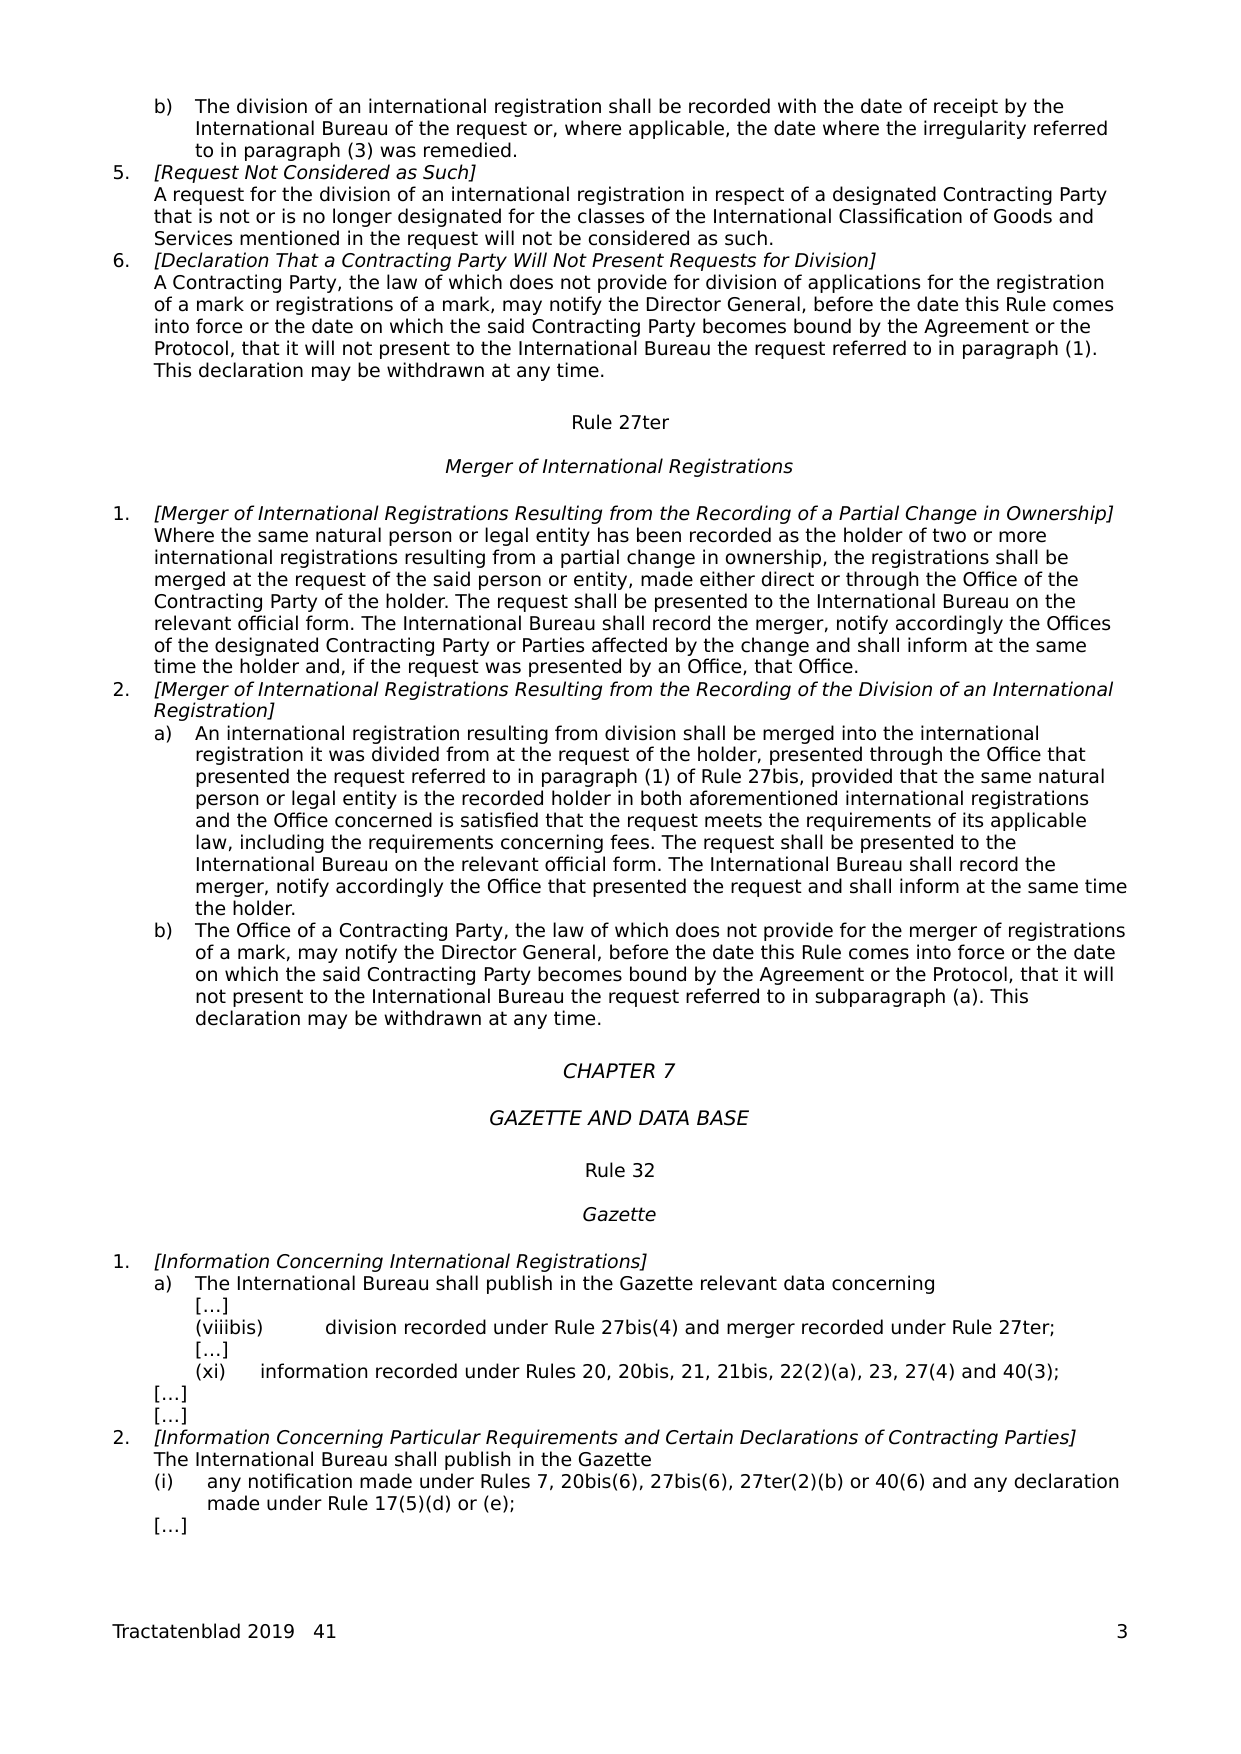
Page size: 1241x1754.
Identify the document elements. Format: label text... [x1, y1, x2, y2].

text 6. [Declaration That a Contracting Party Will Not Present Requests for Division] [112, 250, 1128, 272]
text (i) any notification made under Rules 7, 20bis(6), 27bis(6), 27ter(2)(b) or 40(6) and any declaration made under Rule 17(5)(d) or (e); [153, 1471, 1128, 1515]
text […] [153, 1383, 1128, 1405]
text 2. [Merger of International Registrations Resulting from the Recording of the Division of an International Registration] [112, 678, 1128, 722]
text 5. [Request Not Considered as Such] [112, 162, 1128, 184]
subtitle Rule 27ter Merger of International Registrations [112, 412, 1128, 478]
text […] [195, 1339, 1128, 1361]
text […] [153, 1405, 1128, 1427]
subtitle CHAPTER 7 GAZETTE AND DATA BASE [112, 1060, 1128, 1130]
text 2. [Information Concerning Particular Requirements and Certain Declarations of Contracting Parties] [112, 1427, 1128, 1449]
text (viiibis) division recorded under Rule 27bis(4) and merger recorded under Rule 27ter; [195, 1317, 1128, 1339]
text b) The Office of a Contracting Party, the law of which does not provide for the merger of registrations of a mark, may notify the Director General, before the date this Rule comes into force or the date on which the said Contracting Party becomes bound by the Agreement or the Protocol, that it will not present to the International Bureau the request referred to in subparagraph (a). This declaration may be withdrawn at any time. [153, 920, 1128, 1030]
text A Contracting Party, the law of which does not provide for division of applications for the registration of a mark or registrations of a mark, may notify the Director General, before the date this Rule comes into force or the date on which the said Contracting Party becomes bound by the Agreement or the Protocol, that it will not present to the International Bureau the request referred to in paragraph (1). This declaration may be withdrawn at any time. [153, 272, 1128, 382]
text The International Bureau shall publish in the Gazette [153, 1449, 1128, 1471]
text A request for the division of an international registration in respect of a designated Contracting Party that is not or is no longer designated for the classes of the International Classification of Goods and Services mentioned in the request will not be considered as such. [153, 184, 1128, 250]
subtitle Rule 32 Gazette [112, 1160, 1128, 1226]
text 1. [Merger of International Registrations Resulting from the Recording of a Partial Change in Ownership] [112, 503, 1128, 524]
text b) The division of an international registration shall be recorded with the date of receipt by the International Bureau of the request or, where applicable, the date where the irregularity referred to in paragraph (3) was remedied. [153, 96, 1128, 162]
text (xi) information recorded under Rules 20, 20bis, 21, 21bis, 22(2)(a), 23, 27(4) and 40(3); [195, 1361, 1128, 1383]
text Where the same natural person or legal entity has been recorded as the holder of two or more international registrations resulting from a partial change in ownership, the registrations shall be merged at the request of the said person or entity, made either direct or through the Office of the Contracting Party of the holder. The request shall be presented to the International Bureau on the relevant official form. The International Bureau shall record the merger, notify accordingly the Offices of the designated Contracting Party or Parties affected by the change and shall inform at the same time the holder and, if the request was presented by an Office, that Office. [153, 524, 1128, 678]
text […] [195, 1295, 1128, 1317]
text a) An international registration resulting from division shall be merged into the international registration it was divided from at the request of the holder, presented through the Office that presented the request referred to in paragraph (1) of Rule 27bis, provided that the same natural person or legal entity is the recorded holder in both aforementioned international registrations and the Office concerned is satisfied that the request meets the requirements of its applicable law, including the requirements concerning fees. The request shall be presented to the International Bureau on the relevant official form. The International Bureau shall record the merger, notify accordingly the Office that presented the request and shall inform at the same time the holder. [153, 722, 1128, 920]
text a) The International Bureau shall publish in the Gazette relevant data concerning [153, 1273, 1128, 1295]
text […] [153, 1515, 1128, 1537]
text 1. [Information Concerning International Registrations] [112, 1251, 1128, 1273]
